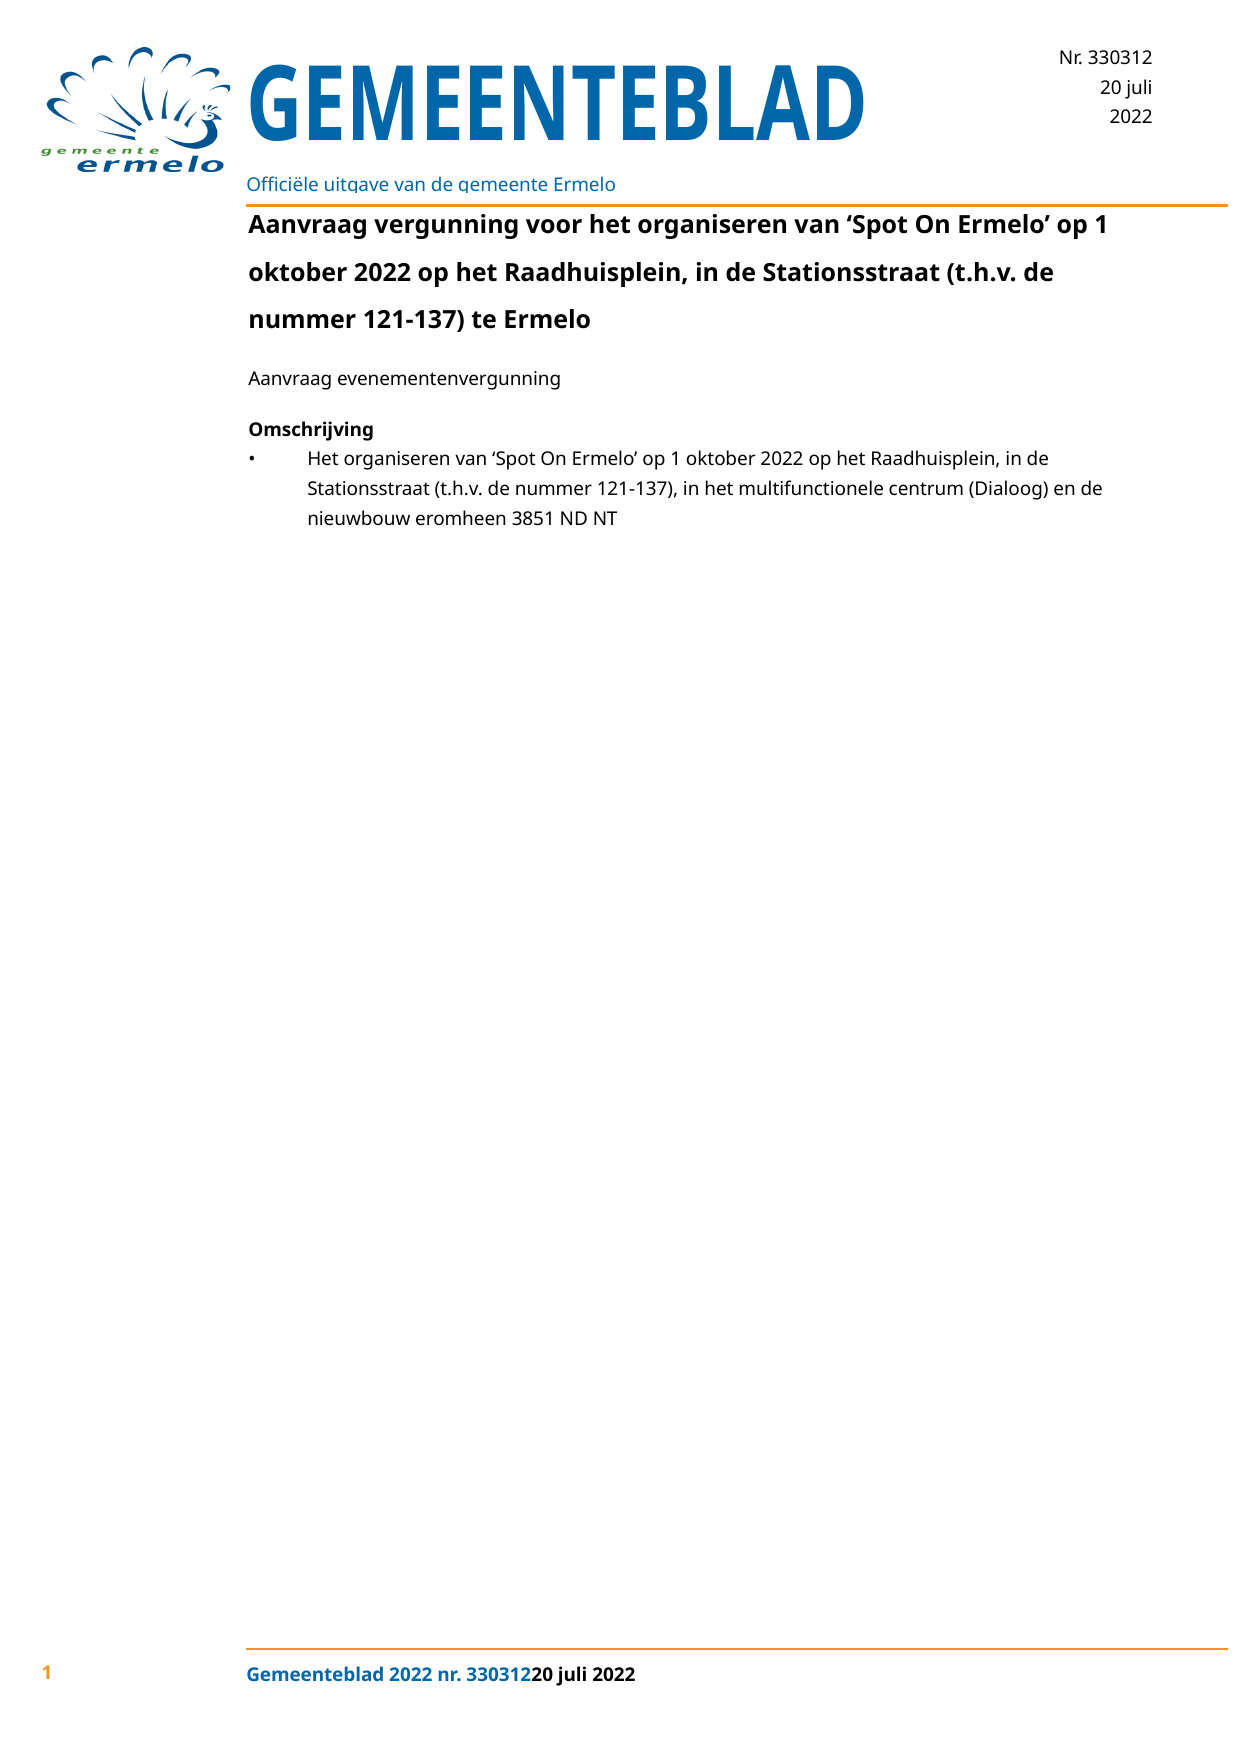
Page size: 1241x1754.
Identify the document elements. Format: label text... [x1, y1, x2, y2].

picture [41, 47, 231, 172]
text Omschrijving [248, 416, 1152, 442]
text Aanvraag vergunning voor het organiseren van ‘Spot On Ermelo’ op 1 oktober 2022 op het Raadhuisplein, in de Stationsstraat (t.h.v. de nummer 121-137) te Ermelo [248, 207, 1152, 336]
list Het organiseren van ‘Spot On Ermelo’ op 1 oktober 2022 op het Raadhuisplein, in de Stationsstraat (t.h.v. de nummer 121-137), in het multifunctionele centrum (Dialoog) en de nieuwbouw eromheen 3851 ND NT [248, 446, 1152, 530]
text Aanvraag evenementenvergunning [248, 366, 1152, 391]
